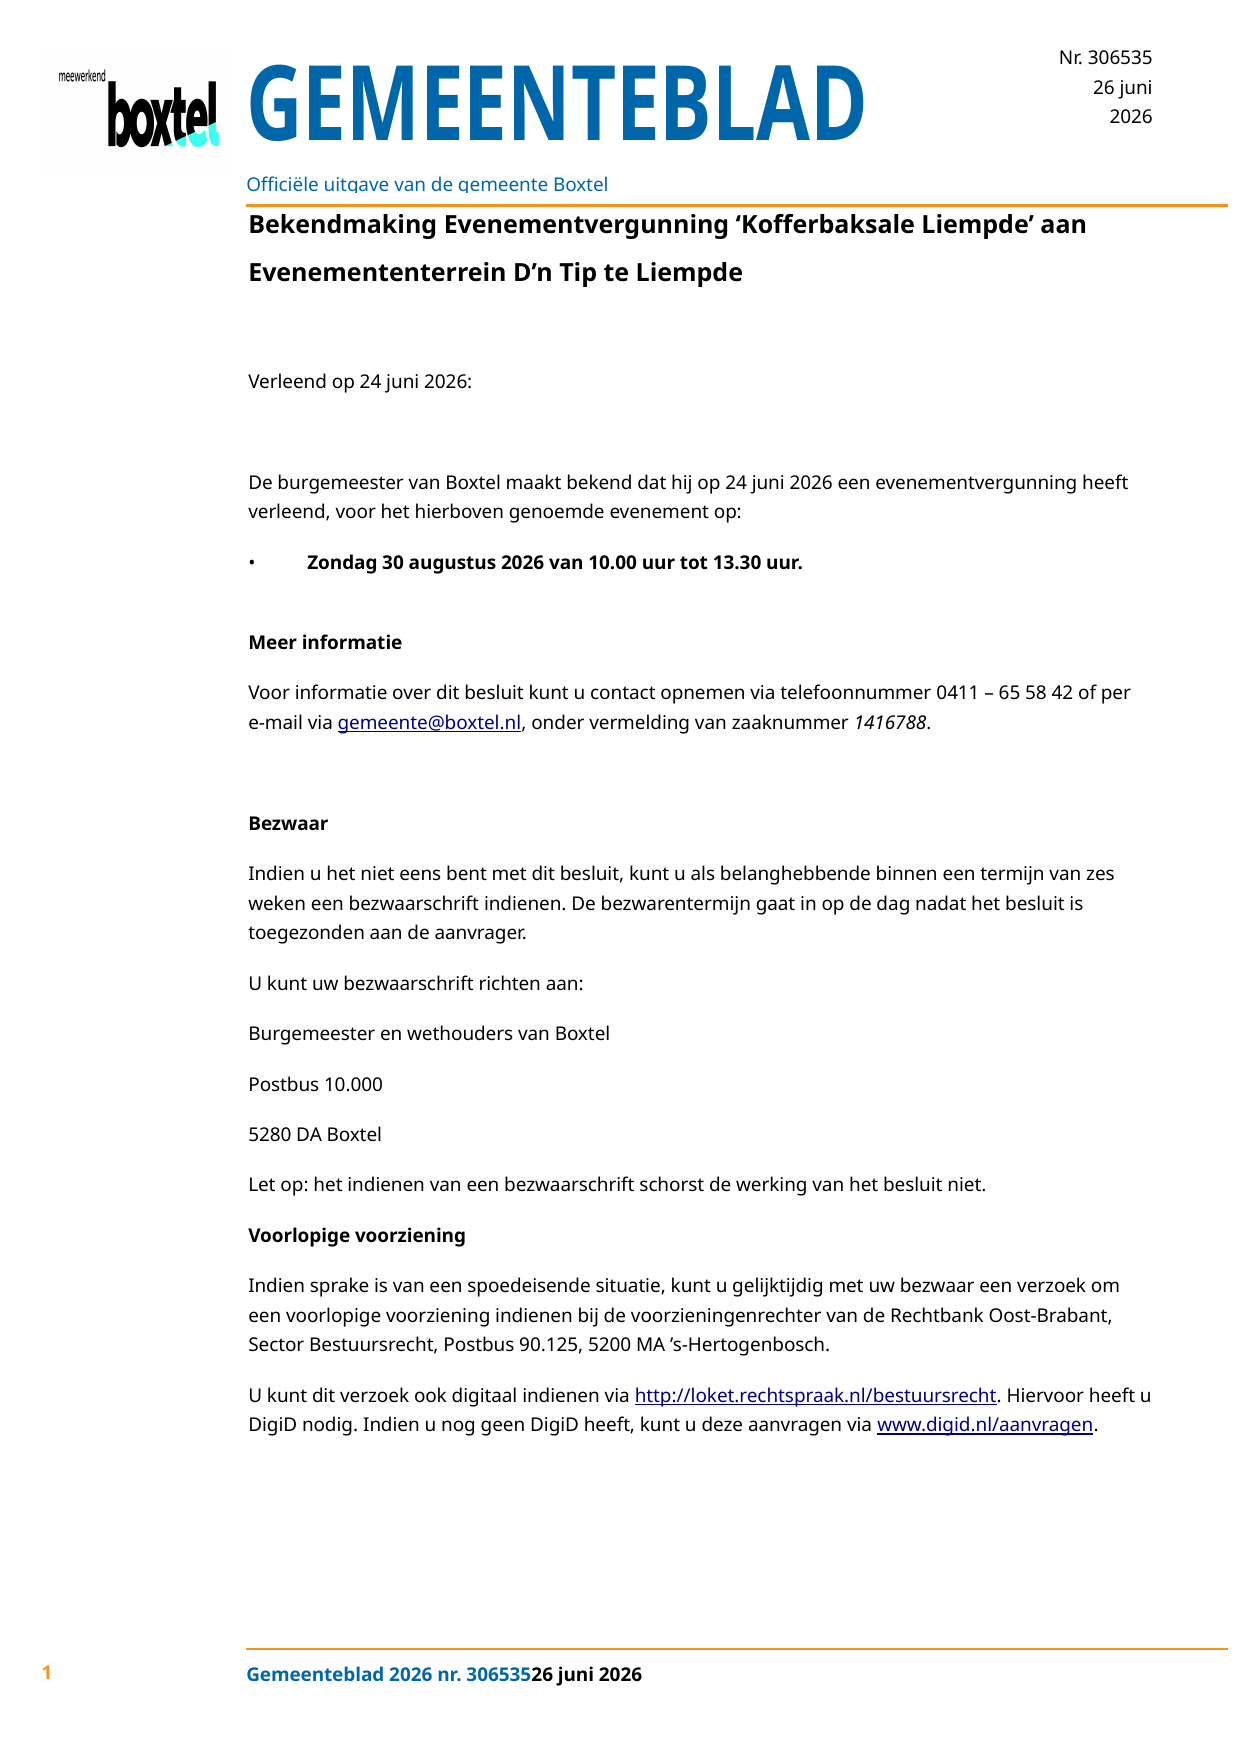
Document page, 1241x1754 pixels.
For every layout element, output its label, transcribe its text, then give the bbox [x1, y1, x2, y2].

text Meer informatie [248, 629, 1152, 655]
text Voor informatie over dit besluit kunt u contact opnemen via telefoonnummer 0411 – 65 58 42 of per e-mail via gemeente@boxtel.nl, onder vermelding van zaaknummer 1416788. [248, 679, 1152, 735]
text U kunt uw bezwaarschrift richten aan: [248, 970, 1152, 996]
list Zondag 30 augustus 2026 van 10.00 uur tot 13.30 uur. [248, 549, 1152, 575]
text 5280 DA Boxtel [248, 1121, 1152, 1147]
text Indien sprake is van een spoedeisende situatie, kunt u gelijktijdig met uw bezwaar een verzoek om een voorlopige voorziening indienen bij de voorzieningenrechter van de Rechtbank Oost-Brabant, Sector Bestuursrecht, Postbus 90.125, 5200 MA ’s-Hertogenbosch. [248, 1272, 1152, 1357]
text Burgemeester en wethouders van Boxtel [248, 1020, 1152, 1046]
text De burgemeester van Boxtel maakt bekend dat hij op 24 juni 2026 een evenementvergunning heeft verleend, voor het hierboven genoemde evenement op: [248, 469, 1152, 524]
text Bezwaar [248, 810, 1152, 836]
text Postbus 10.000 [248, 1071, 1152, 1097]
text Indien u het niet eens bent met dit besluit, kunt u als belanghebbende binnen een termijn van zes weken een bezwaarschrift indienen. De bezwarentermijn gaat in op de dag nadat het besluit is toegezonden aan de aanvrager. [248, 860, 1152, 945]
picture [41, 47, 231, 172]
text Voorlopige voorziening [248, 1222, 1152, 1248]
text Let op: het indienen van een bezwaarschrift schorst de werking van het besluit niet. [248, 1172, 1152, 1197]
text U kunt dit verzoek ook digitaal indienen via http://loket.rechtspraak.nl/bestuursrecht. Hiervoor heeft u DigiD nodig. Indien u nog geen DigiD heeft, kunt u deze aanvragen via www.digid.nl/aanvragen. [248, 1382, 1152, 1437]
text Bekendmaking Evenementvergunning ‘Kofferbaksale Liempde’ aan Evenemententerrein D’n Tip te Liempde [248, 207, 1152, 288]
text Verleend op 24 juni 2026: [248, 368, 1152, 394]
